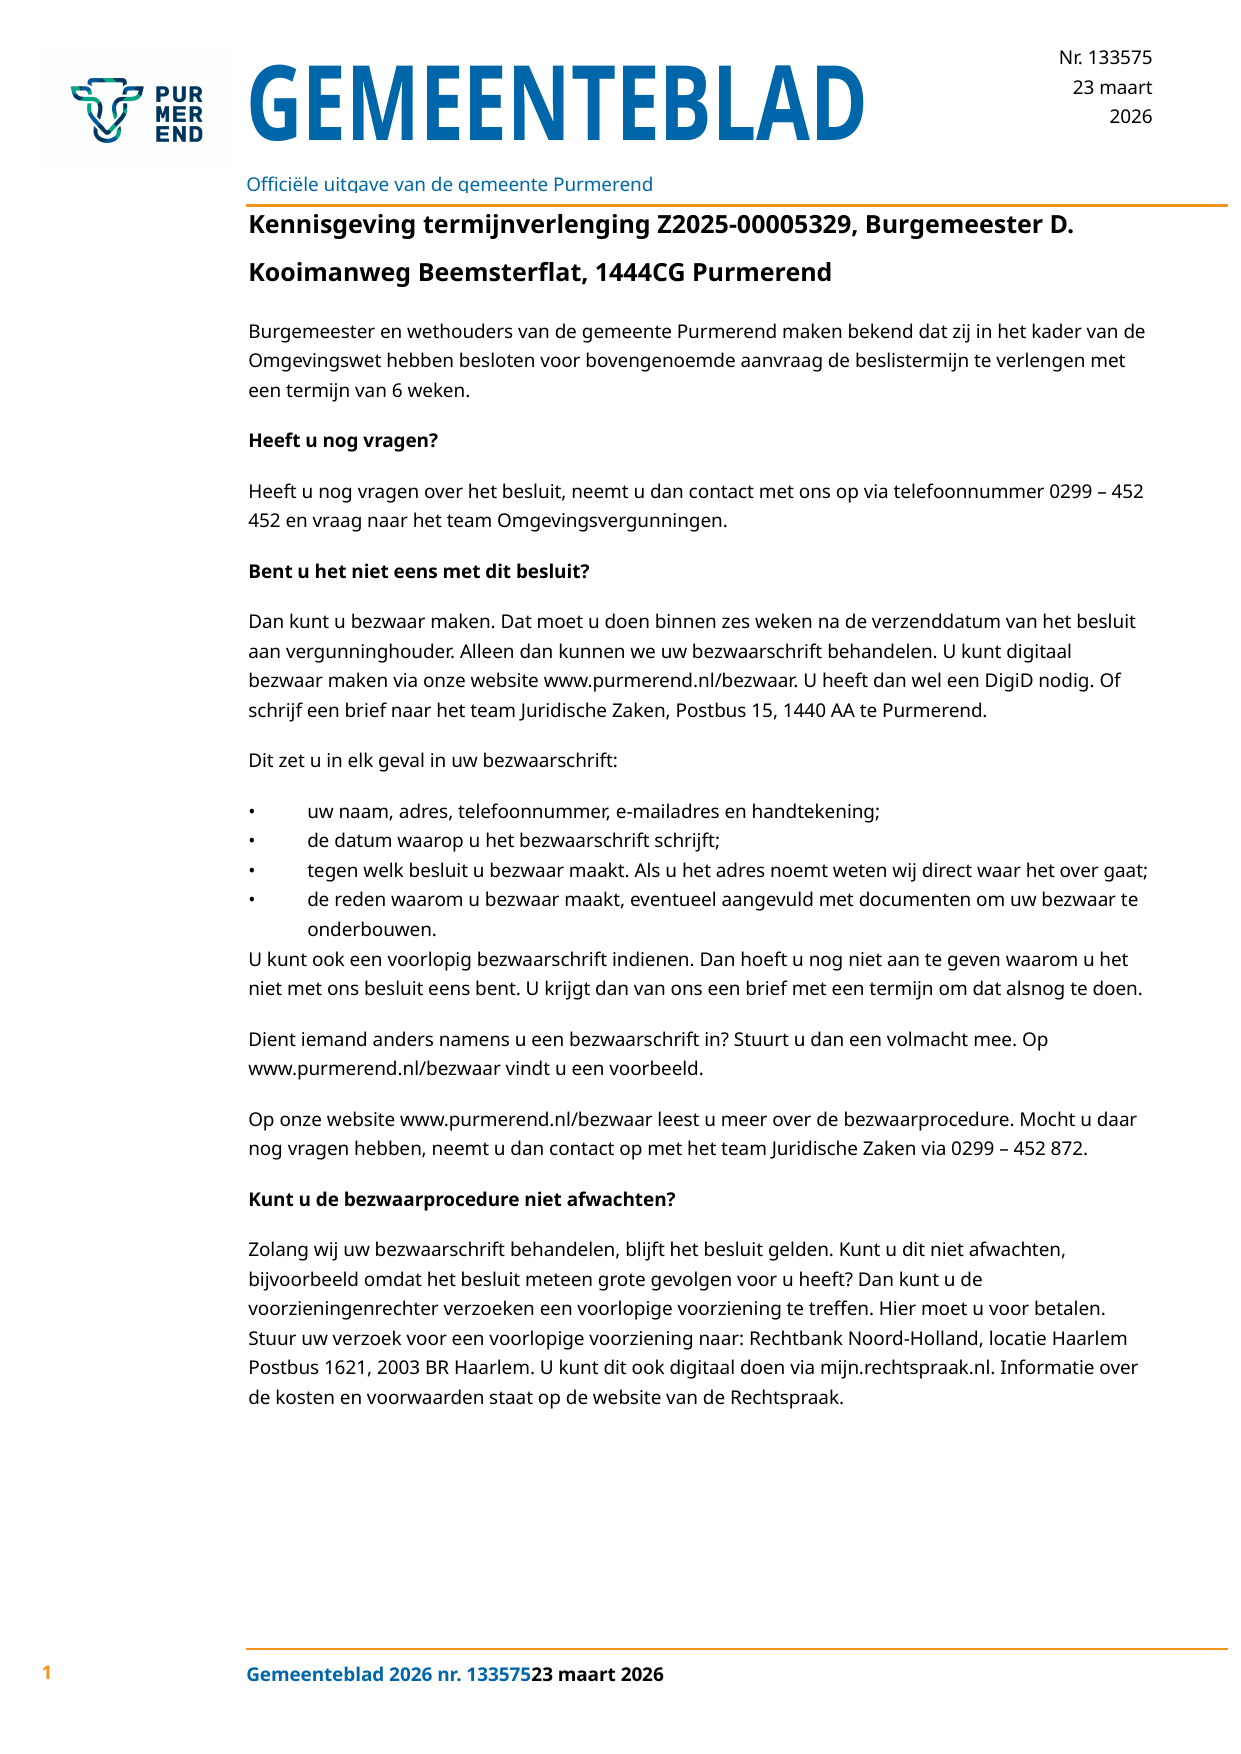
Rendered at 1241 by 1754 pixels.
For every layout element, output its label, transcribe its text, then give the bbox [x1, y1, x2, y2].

text Heeft u nog vragen over het besluit, neemt u dan contact met ons op via telefoonnummer 0299 – 452 452 en vraag naar het team Omgevingsvergunningen. [248, 478, 1152, 533]
list tegen welk besluit u bezwaar maakt. Als u het adres noemt weten wij direct waar het over gaat; [248, 857, 1152, 883]
picture [41, 47, 231, 172]
text Op onze website www.purmerend.nl/bezwaar leest u meer over de bezwaarprocedure. Mocht u daar nog vragen hebben, neemt u dan contact op met het team Juridische Zaken via 0299 – 452 872. [248, 1106, 1152, 1161]
text U kunt ook een voorlopig bezwaarschrift indienen. Dan hoeft u nog niet aan te geven waarom u het niet met ons besluit eens bent. U krijgt dan van ons een brief met een termijn om dat alsnog te doen. [248, 946, 1152, 1001]
list de reden waarom u bezwaar maakt, eventueel aangevuld met documenten om uw bezwaar te onderbouwen. [248, 887, 1152, 942]
text Dit zet u in elk geval in uw bezwaarschrift: [248, 747, 1152, 773]
text Dan kunt u bezwaar maken. Dat moet u doen binnen zes weken na de verzenddatum van het besluit aan vergunninghouder. Alleen dan kunnen we uw bezwaarschrift behandelen. U kunt digitaal bezwaar maken via onze website www.purmerend.nl/bezwaar. U heeft dan wel een DigiD nodig. Of schrijf een brief naar het team Juridische Zaken, Postbus 15, 1440 AA te Purmerend. [248, 608, 1152, 723]
text Kennisgeving termijnverlenging Z2025-00005329, Burgemeester D. Kooimanweg Beemsterflat, 1444CG Purmerend [248, 207, 1152, 288]
list de datum waarop u het bezwaarschrift schrijft; [248, 827, 1152, 853]
text Burgemeester en wethouders van de gemeente Purmerend maken bekend dat zij in het kader van de Omgevingswet hebben besloten voor bovengenoemde aanvraag de beslistermijn te verlengen met een termijn van 6 weken. [248, 318, 1152, 403]
text Kunt u de bezwaarprocedure niet afwachten? [248, 1186, 1152, 1212]
text Dient iemand anders namens u een bezwaarschrift in? Stuurt u dan een volmacht mee. Op www.purmerend.nl/bezwaar vindt u een voorbeeld. [248, 1026, 1152, 1081]
list uw naam, adres, telefoonnummer, e-mailadres en handtekening; [248, 798, 1152, 824]
text Heeft u nog vragen? [248, 427, 1152, 453]
text Bent u het niet eens met dit besluit? [248, 558, 1152, 584]
text Zolang wij uw bezwaarschrift behandelen, blijft het besluit gelden. Kunt u dit niet afwachten, bijvoorbeeld omdat het besluit meteen grote gevolgen voor u heeft? Dan kunt u de voorzieningenrechter verzoeken een voorlopige voorziening te treffen. Hier moet u voor betalen. Stuur uw verzoek voor een voorlopige voorziening naar: Rechtbank Noord-Holland, locatie Haarlem Postbus 1621, 2003 BR Haarlem. U kunt dit ook digitaal doen via mijn.rechtspraak.nl. Informatie over de kosten en voorwaarden staat op de website van de Rechtspraak. [248, 1236, 1152, 1410]
